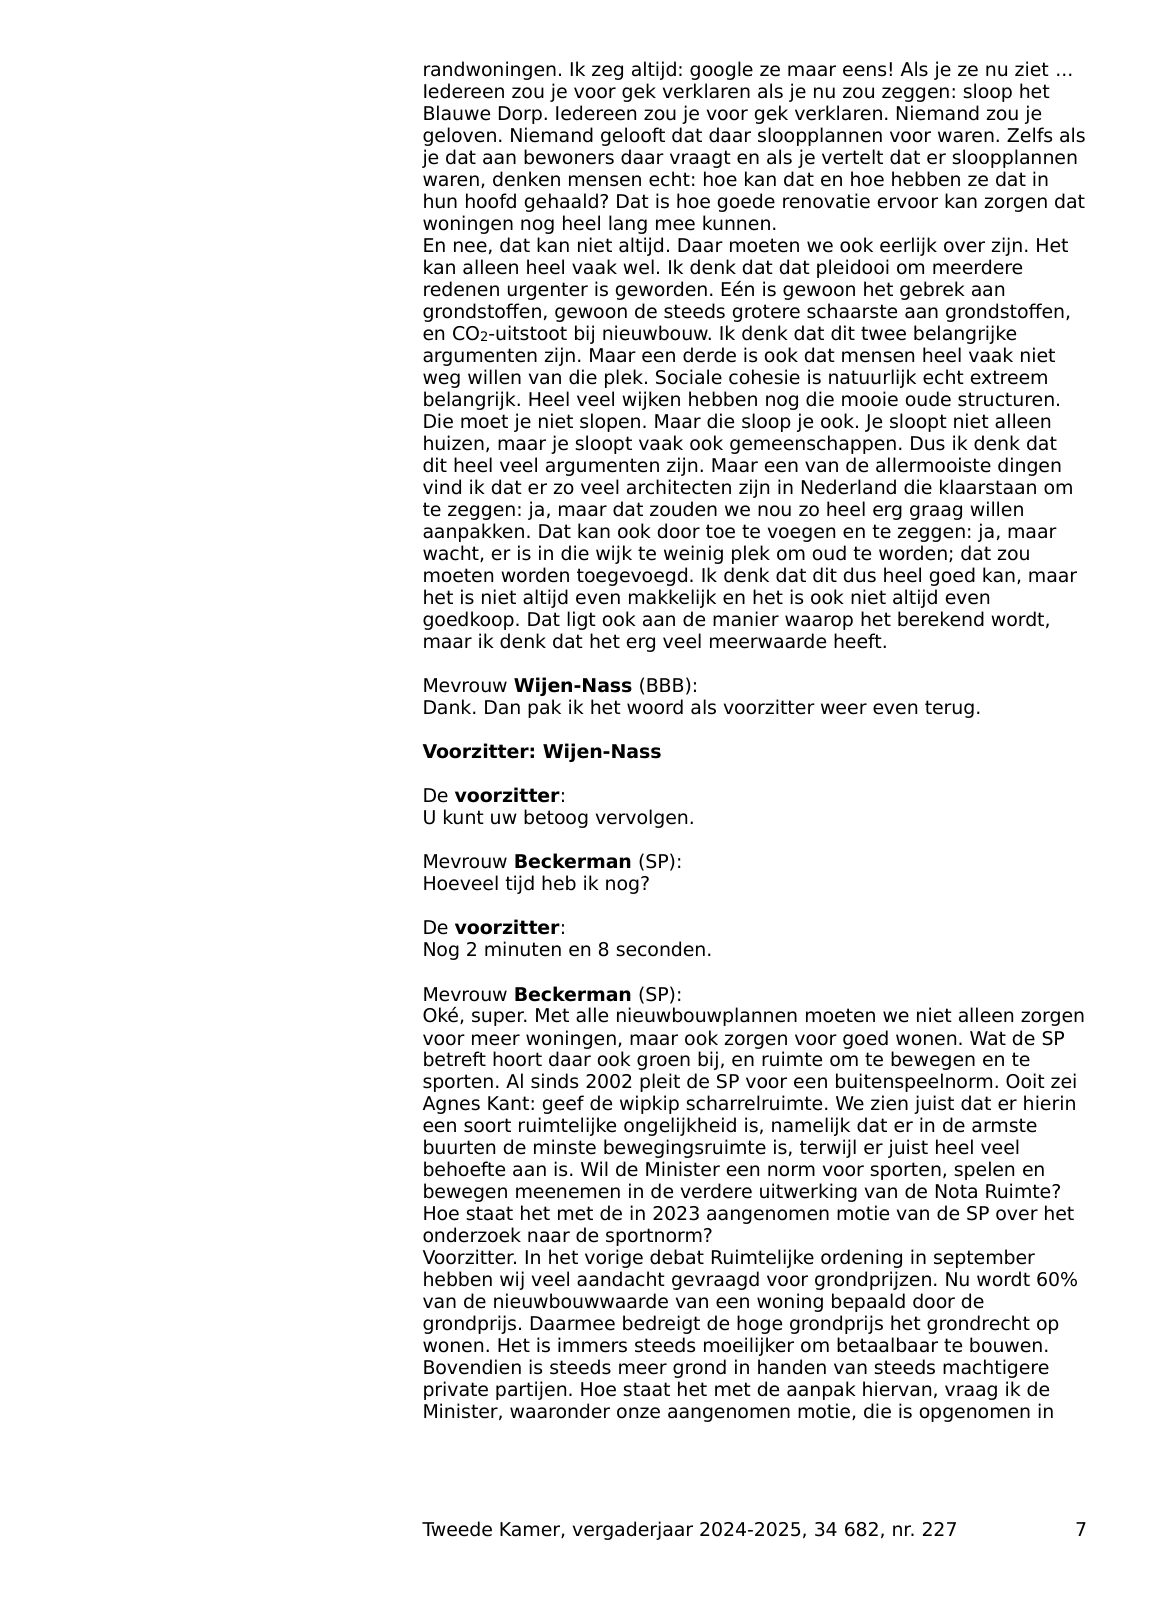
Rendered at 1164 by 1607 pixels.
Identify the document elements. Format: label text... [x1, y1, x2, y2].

text De voorzitter: [422, 917, 1087, 939]
text U kunt uw betoog vervolgen. [422, 807, 1087, 829]
text En nee, dat kan niet altijd. Daar moeten we ook eerlijk over zijn. Het kan alleen heel vaak wel. Ik denk dat dat pleidooi om meerdere redenen urgenter is geworden. Eén is gewoon het gebrek aan grondstoffen, gewoon de steeds grotere schaarste aan grondstoffen, en CO2-uitstoot bij nieuwbouw. Ik denk dat dit twee belangrijke argumenten zijn. Maar een derde is ook dat mensen heel vaak niet weg willen van die plek. Sociale cohesie is natuurlijk echt extreem belangrijk. Heel veel wijken hebben nog die mooie oude structuren. Die moet je niet slopen. Maar die sloop je ook. Je sloopt niet alleen huizen, maar je sloopt vaak ook gemeenschappen. Dus ik denk dat dit heel veel argumenten zijn. Maar een van de allermooiste dingen vind ik dat er zo veel architecten zijn in Nederland die klaarstaan om te zeggen: ja, maar dat zouden we nou zo heel erg graag willen aanpakken. Dat kan ook door toe te voegen en te zeggen: ja, maar wacht, er is in die wijk te weinig plek om oud te worden; dat zou moeten worden toegevoegd. Ik denk dat dit dus heel goed kan, maar het is niet altijd even makkelijk en het is ook niet altijd even goedkoop. Dat ligt ook aan de manier waarop het berekend wordt, maar ik denk dat het erg veel meerwaarde heeft. [422, 235, 1087, 652]
text Hoeveel tijd heb ik nog? [422, 873, 1087, 895]
text randwoningen. Ik zeg altijd: google ze maar eens! Als je ze nu ziet ... Iedereen zou je voor gek verklaren als je nu zou zeggen: sloop het Blauwe Dorp. Iedereen zou je voor gek verklaren. Niemand zou je geloven. Niemand gelooft dat daar sloopplannen voor waren. Zelfs als je dat aan bewoners daar vraagt en als je vertelt dat er sloopplannen waren, denken mensen echt: hoe kan dat en hoe hebben ze dat in hun hoofd gehaald? Dat is hoe goede renovatie ervoor kan zorgen dat woningen nog heel lang mee kunnen. [422, 59, 1087, 235]
subtitle Voorzitter: Wijen-Nass [422, 741, 1087, 763]
text Oké, super. Met alle nieuwbouwplannen moeten we niet alleen zorgen voor meer woningen, maar ook zorgen voor goed wonen. Wat de SP betreft hoort daar ook groen bij, en ruimte om te bewegen en te sporten. Al sinds 2002 pleit de SP voor een buitenspeelnorm. Ooit zei Agnes Kant: geef de wipkip scharrelruimte. We zien juist dat er hierin een soort ruimtelijke ongelijkheid is, namelijk dat er in de armste buurten de minste bewegingsruimte is, terwijl er juist heel veel behoefte aan is. Wil de Minister een norm voor sporten, spelen en bewegen meenemen in de verdere uitwerking van de Nota Ruimte? Hoe staat het met de in 2023 aangenomen motie van de SP over het onderzoek naar de sportnorm? [422, 1005, 1087, 1247]
text De voorzitter: [422, 785, 1087, 807]
text Nog 2 minuten en 8 seconden. [422, 939, 1087, 961]
text Dank. Dan pak ik het woord als voorzitter weer even terug. [422, 697, 1087, 719]
text Voorzitter. In het vorige debat Ruimtelijke ordening in september hebben wij veel aandacht gevraagd voor grondprijzen. Nu wordt 60% van de nieuwbouwwaarde van een woning bepaald door de grondprijs. Daarmee bedreigt de hoge grondprijs het grondrecht op wonen. Het is immers steeds moeilijker om betaalbaar te bouwen. Bovendien is steeds meer grond in handen van steeds machtigere private partijen. Hoe staat het met de aanpak hiervan, vraag ik de Minister, waaronder onze aangenomen motie, die is opgenomen in [422, 1247, 1087, 1423]
text Mevrouw Beckerman (SP): [422, 851, 1087, 873]
text Mevrouw Beckerman (SP): [422, 983, 1087, 1005]
text Mevrouw Wijen-Nass (BBB): [422, 675, 1087, 697]
